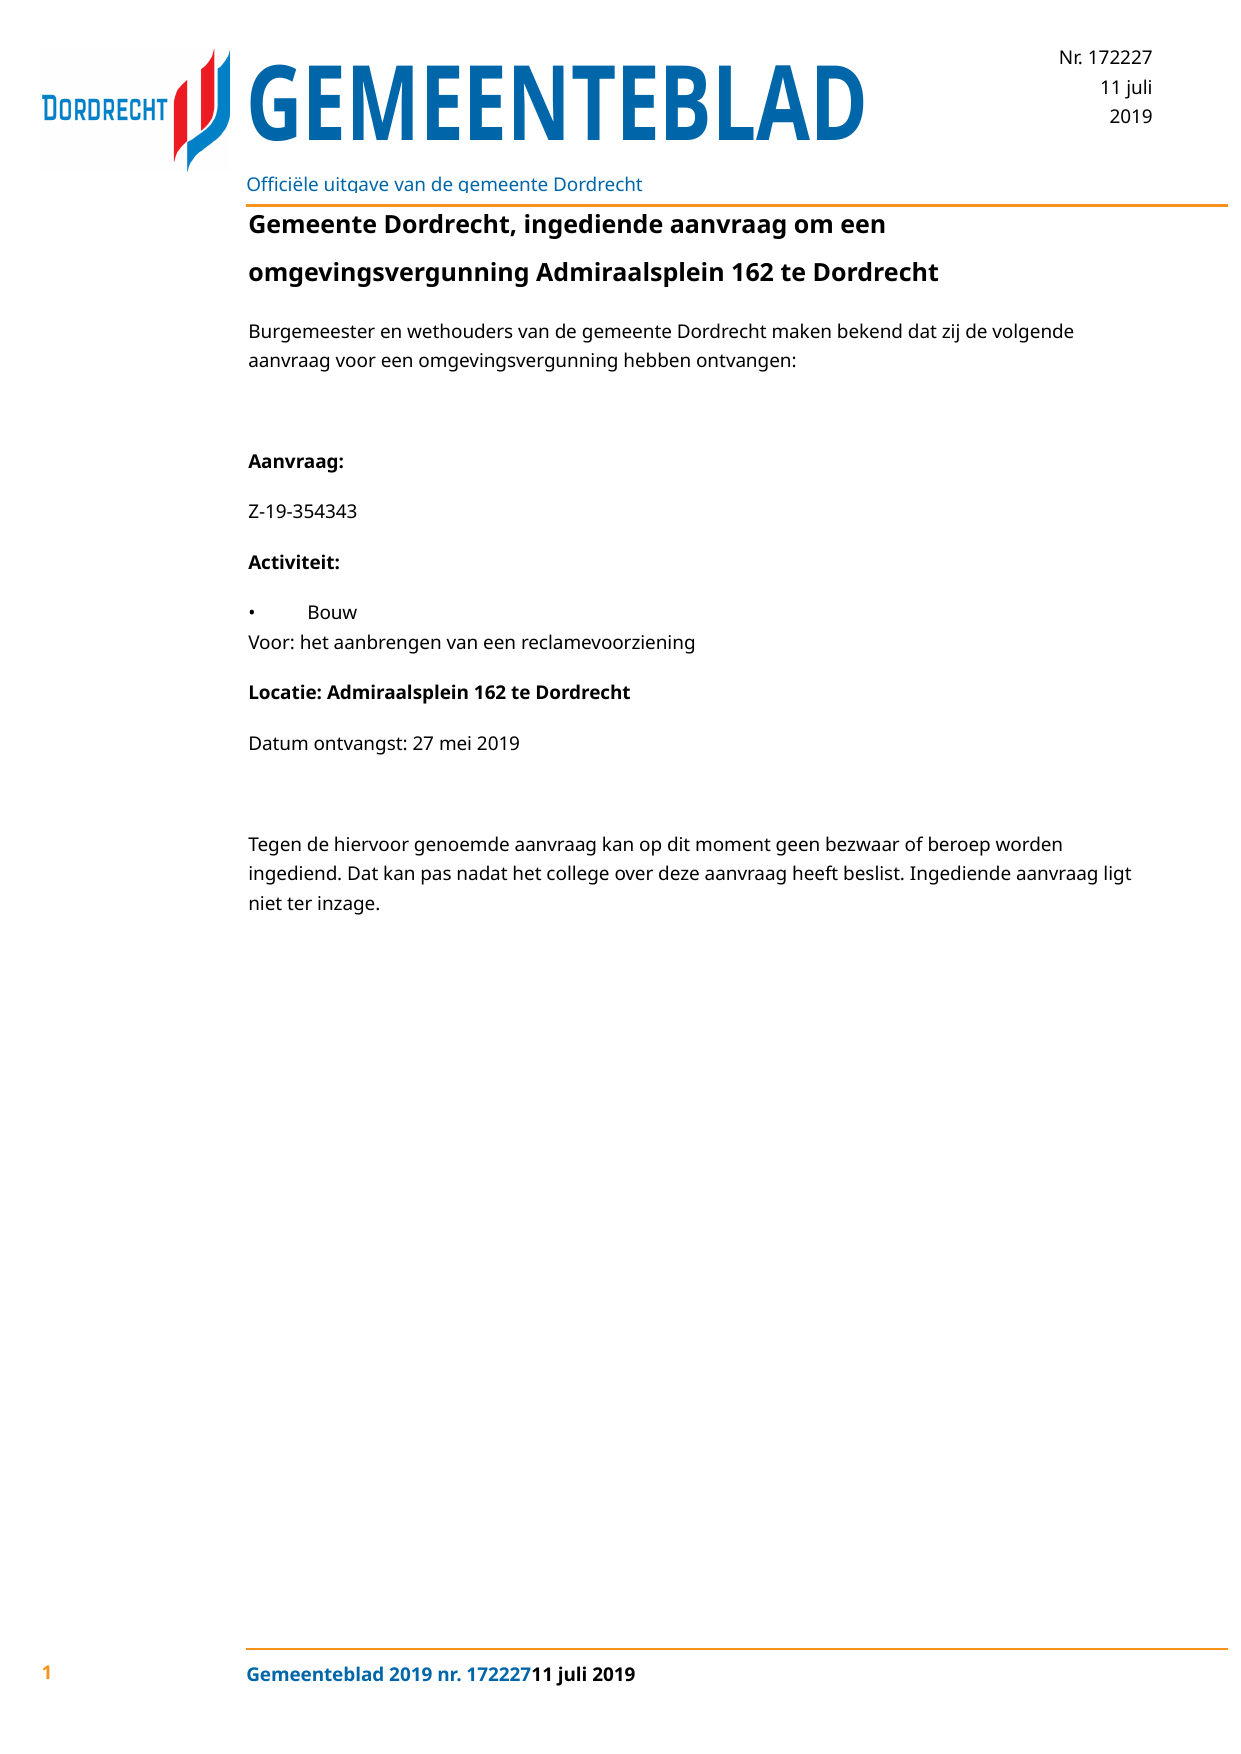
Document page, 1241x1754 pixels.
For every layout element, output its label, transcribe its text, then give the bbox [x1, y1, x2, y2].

text Z-19-354343 [248, 499, 1152, 524]
text Activiteit: [248, 549, 1152, 575]
picture [41, 47, 231, 172]
text Datum ontvangst: 27 mei 2019 [248, 730, 1152, 756]
list Bouw [248, 599, 1152, 625]
text Voor: het aanbrengen van een reclamevoorziening [248, 629, 1152, 655]
text Tegen de hiervoor genoemde aanvraag kan op dit moment geen bezwaar of beroep worden ingediend. Dat kan pas nadat het college over deze aanvraag heeft beslist. Ingediende aanvraag ligt niet ter inzage. [248, 831, 1152, 916]
text Locatie: Admiraalsplein 162 te Dordrecht [248, 679, 1152, 705]
text Gemeente Dordrecht, ingediende aanvraag om een omgevingsvergunning Admiraalsplein 162 te Dordrecht [248, 207, 1152, 288]
text Aanvraag: [248, 448, 1152, 474]
text Burgemeester en wethouders van de gemeente Dordrecht maken bekend dat zij de volgende aanvraag voor een omgevingsvergunning hebben ontvangen: [248, 318, 1152, 373]
